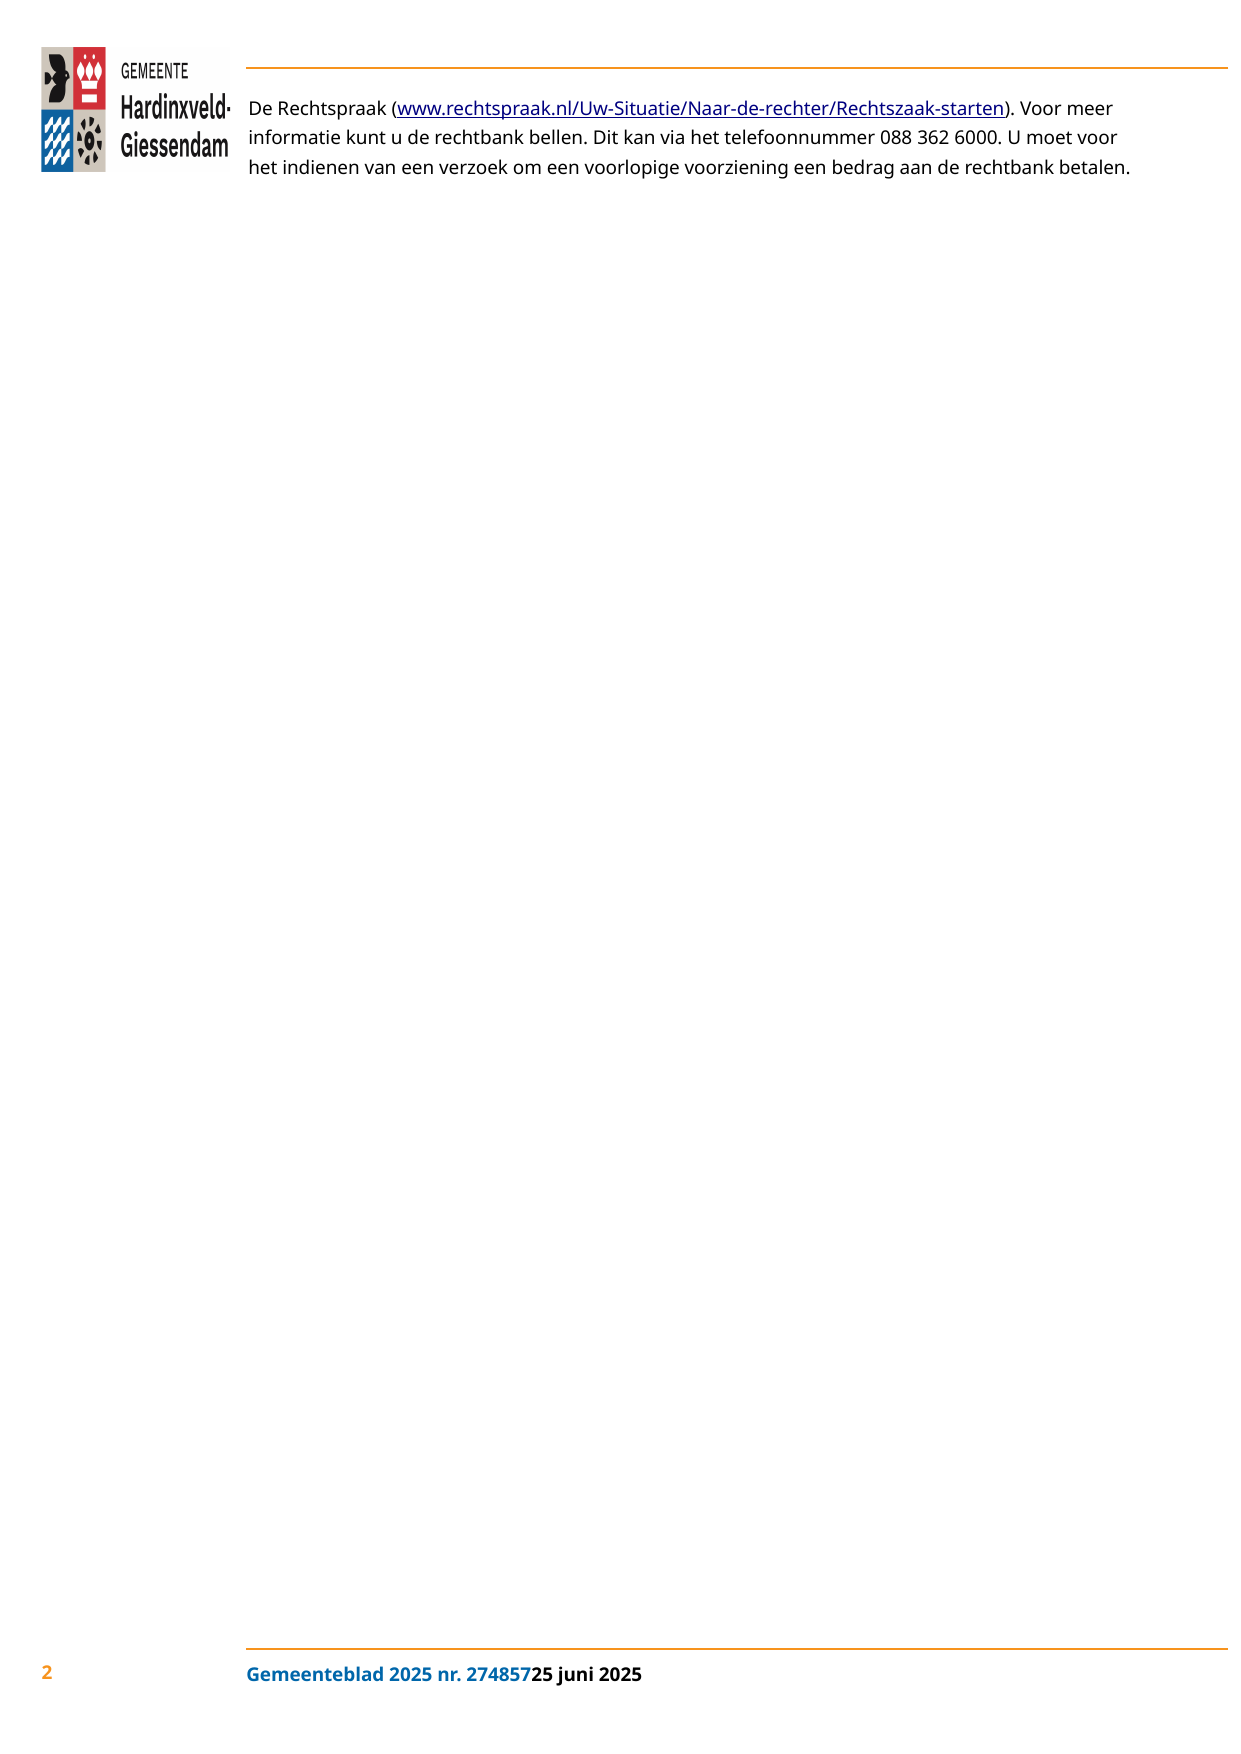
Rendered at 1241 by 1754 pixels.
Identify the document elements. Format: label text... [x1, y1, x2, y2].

picture [41, 47, 231, 172]
text De Rechtspraak (www.rechtspraak.nl/Uw-Situatie/Naar-de-rechter/Rechtszaak-starten). Voor meer informatie kunt u de rechtbank bellen. Dit kan via het telefoonnummer 088 362 6000. U moet voor het indienen van een verzoek om een voorlopige voorziening een bedrag aan de rechtbank betalen. [248, 95, 1152, 180]
